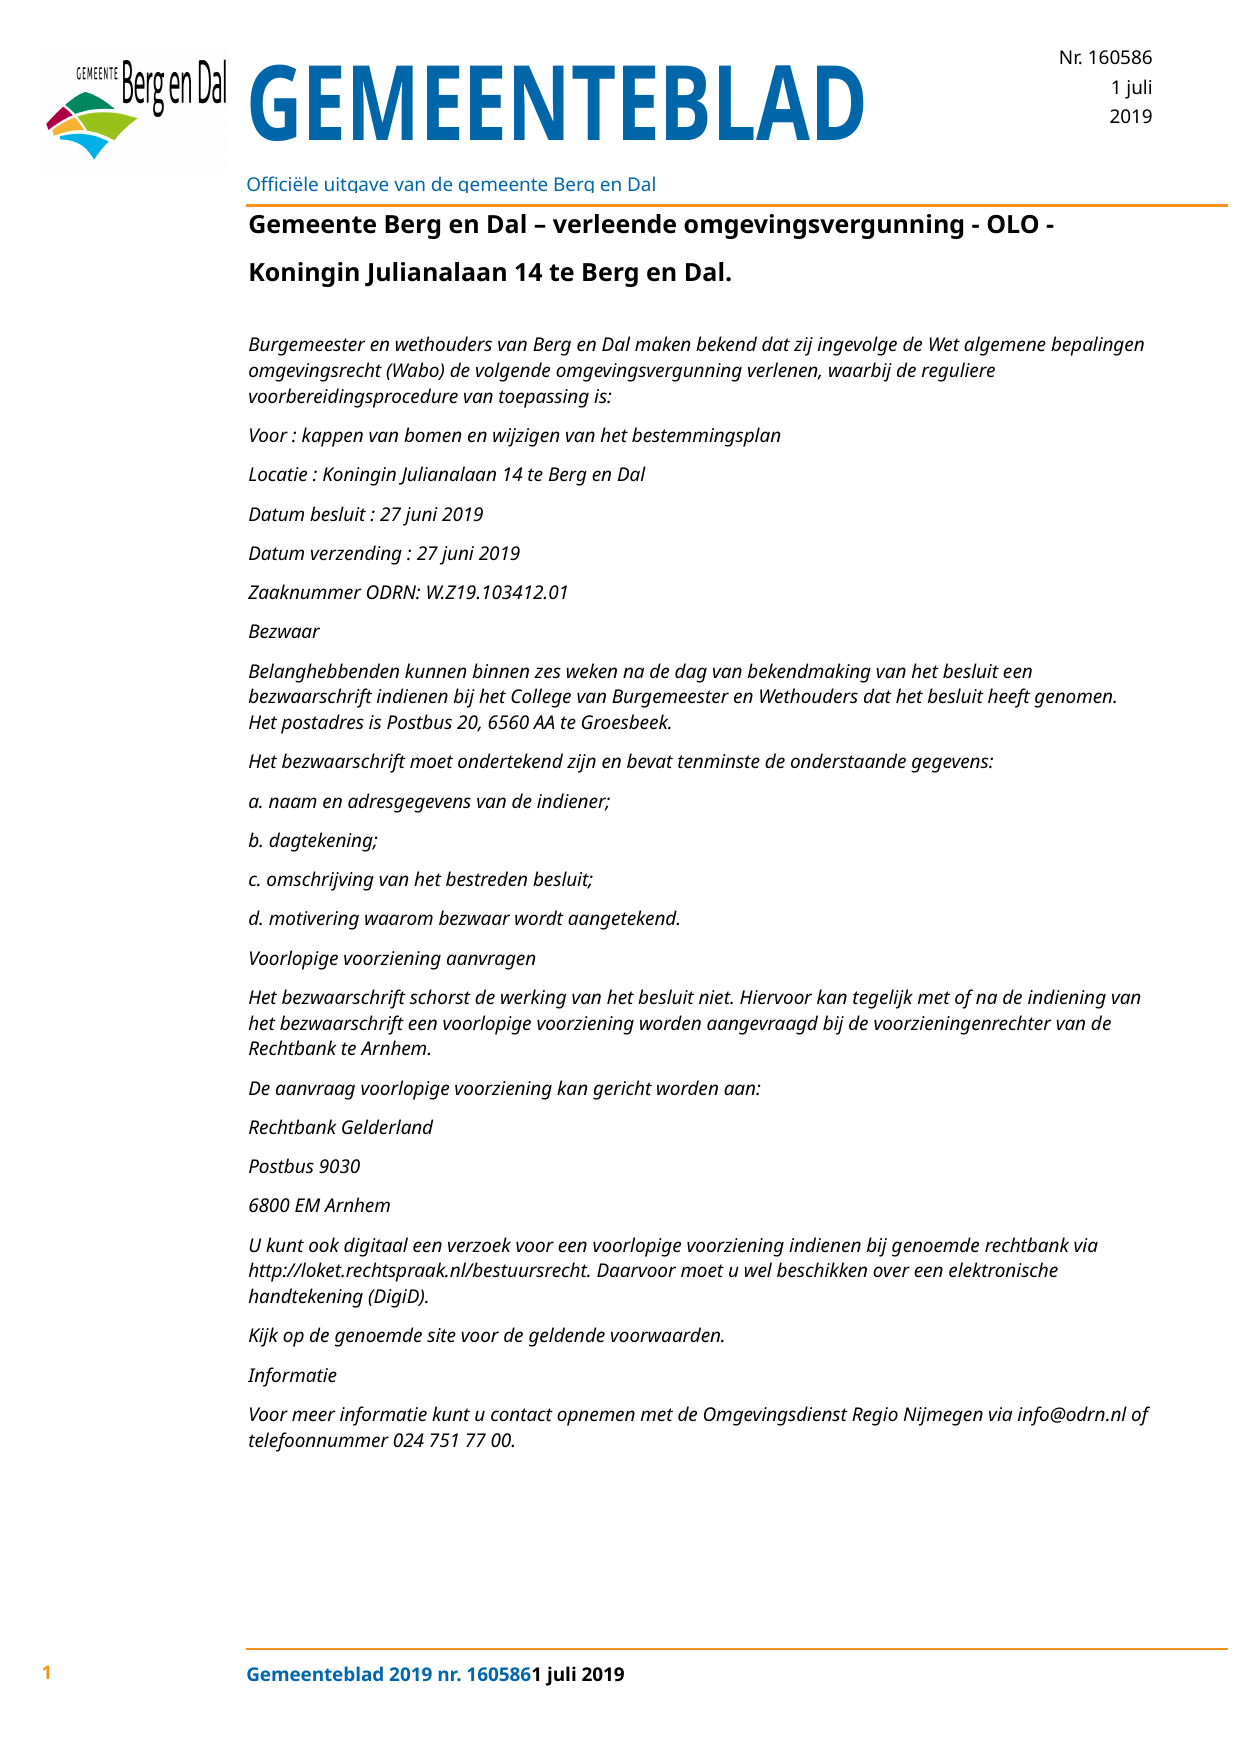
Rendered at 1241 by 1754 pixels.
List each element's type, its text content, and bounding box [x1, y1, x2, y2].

picture [41, 47, 231, 172]
text Gemeente Berg en Dal – verleende omgevingsvergunning - OLO - Koningin Julianalaan 14 te Berg en Dal. [248, 207, 1152, 288]
text a. naam en adresgegevens van de indiener; [248, 788, 1152, 813]
text Rechtbank Gelderland [248, 1114, 1152, 1140]
text Datum verzending : 27 juni 2019 [248, 540, 1152, 566]
text Zaaknummer ODRN: W.Z19.103412.01 [248, 579, 1152, 605]
text d. motivering waarom bezwaar wordt aangetekend. [248, 906, 1152, 931]
text c. omschrijving van het bestreden besluit; [248, 866, 1152, 892]
text 6800 EM Arnhem [248, 1193, 1152, 1218]
text Voor meer informatie kunt u contact opnemen met de Omgevingsdienst Regio Nijmegen via info@odrn.nl of telefoonnummer 024 751 77 00. [248, 1401, 1152, 1453]
text Locatie : Koningin Julianalaan 14 te Berg en Dal [248, 461, 1152, 487]
text De aanvraag voorlopige voorziening kan gericht worden aan: [248, 1075, 1152, 1101]
text b. dagtekening; [248, 827, 1152, 853]
text Het bezwaarschrift moet ondertekend zijn en bevat tenminste de onderstaande gegevens: [248, 748, 1152, 774]
text Kijk op de genoemde site voor de geldende voorwaarden. [248, 1323, 1152, 1348]
text Voorlopige voorziening aanvragen [248, 945, 1152, 971]
text Informatie [248, 1362, 1152, 1388]
text U kunt ook digitaal een verzoek voor een voorlopige voorziening indienen bij genoemde rechtbank via http://loket.rechtspraak.nl/bestuursrecht. Daarvoor moet u wel beschikken over een elektronische handtekening (DigiD). [248, 1232, 1152, 1309]
text Belanghebbenden kunnen binnen zes weken na de dag van bekendmaking van het besluit een bezwaarschrift indienen bij het College van Burgemeester en Wethouders dat het besluit heeft genomen. Het postadres is Postbus 20, 6560 AA te Groesbeek. [248, 658, 1152, 735]
text Het bezwaarschrift schorst de werking van het besluit niet. Hiervoor kan tegelijk met of na de indiening van het bezwaarschrift een voorlopige voorziening worden aangevraagd bij de voorzieningenrechter van de Rechtbank te Arnhem. [248, 984, 1152, 1061]
text Datum besluit : 27 juni 2019 [248, 501, 1152, 526]
text Voor : kappen van bomen en wijzigen van het bestemmingsplan [248, 422, 1152, 448]
text Bezwaar [248, 618, 1152, 644]
text Postbus 9030 [248, 1153, 1152, 1179]
text Burgemeester en wethouders van Berg en Dal maken bekend dat zij ingevolge de Wet algemene bepalingen omgevingsrecht (Wabo) de volgende omgevingsvergunning verlenen, waarbij de reguliere voorbereidingsprocedure van toepassing is: [248, 331, 1152, 409]
